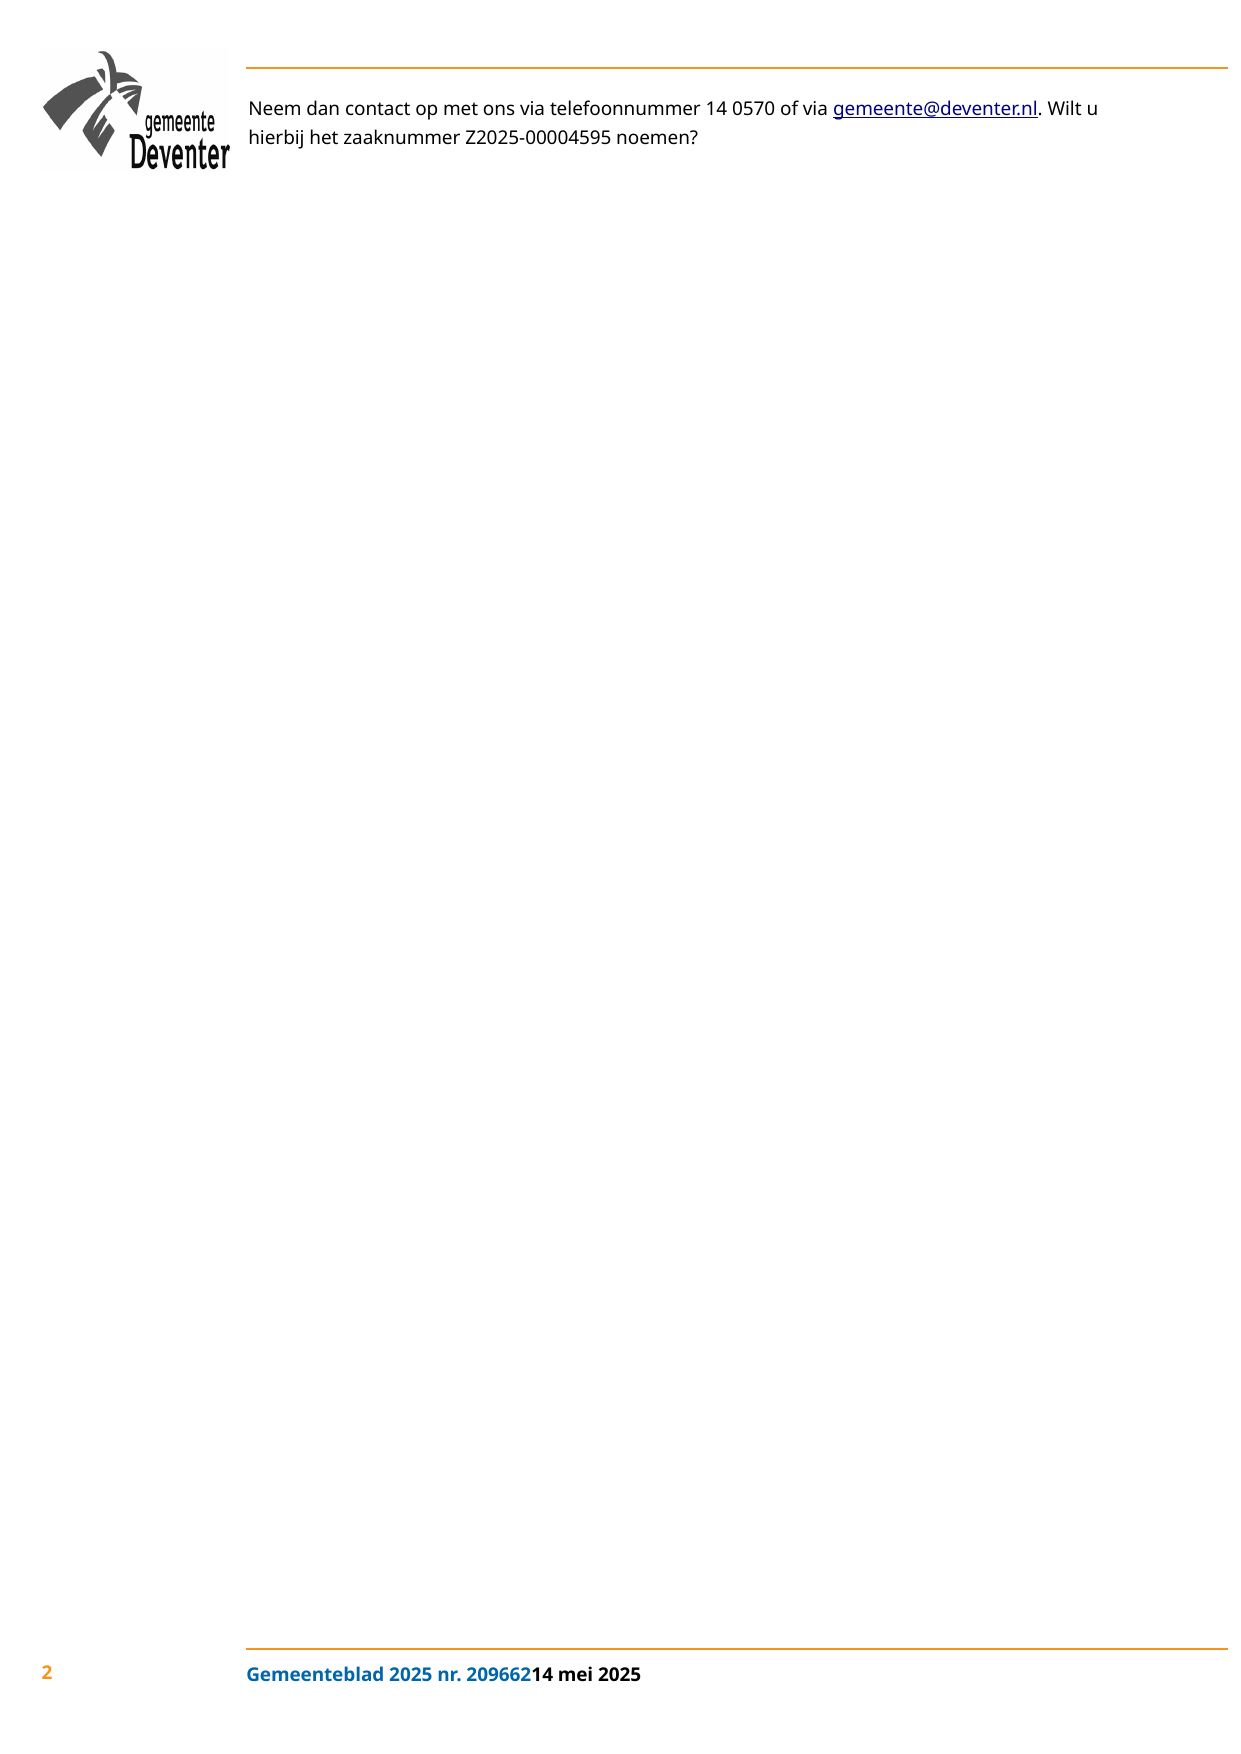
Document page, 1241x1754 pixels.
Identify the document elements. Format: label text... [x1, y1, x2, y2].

picture [41, 47, 231, 172]
text Neem dan contact op met ons via telefoonnummer 14 0570 of via gemeente@deventer.nl. Wilt u hierbij het zaaknummer Z2025-00004595 noemen? [248, 95, 1152, 150]
